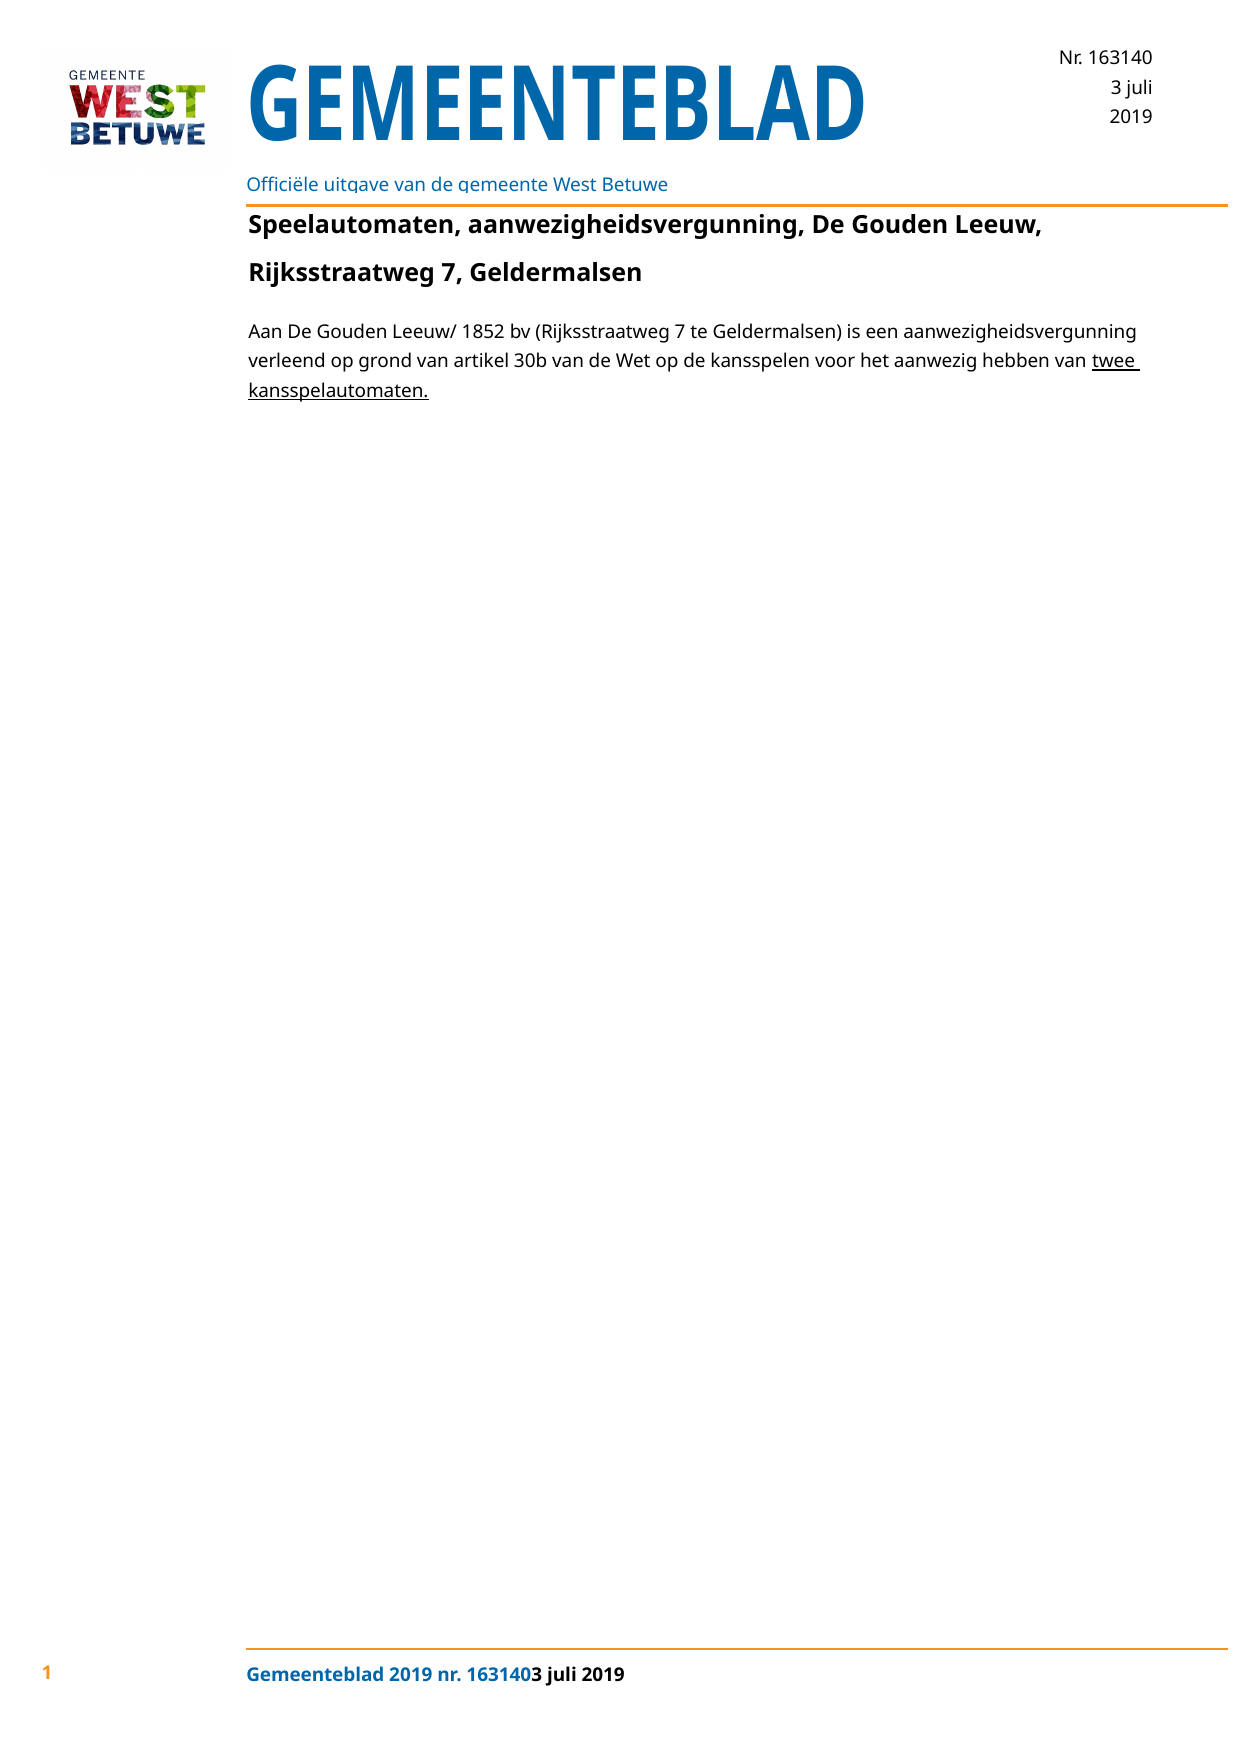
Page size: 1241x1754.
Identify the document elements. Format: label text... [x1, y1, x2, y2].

picture [41, 47, 231, 172]
text Speelautomaten, aanwezigheidsvergunning, De Gouden Leeuw, Rijksstraatweg 7, Geldermalsen [248, 207, 1152, 288]
text Aan De Gouden Leeuw/ 1852 bv (Rijksstraatweg 7 te Geldermalsen) is een aanwezigheidsvergunning verleend op grond van artikel 30b van de Wet op de kansspelen voor het aanwezig hebben van twee kansspelautomaten. [248, 318, 1152, 403]
